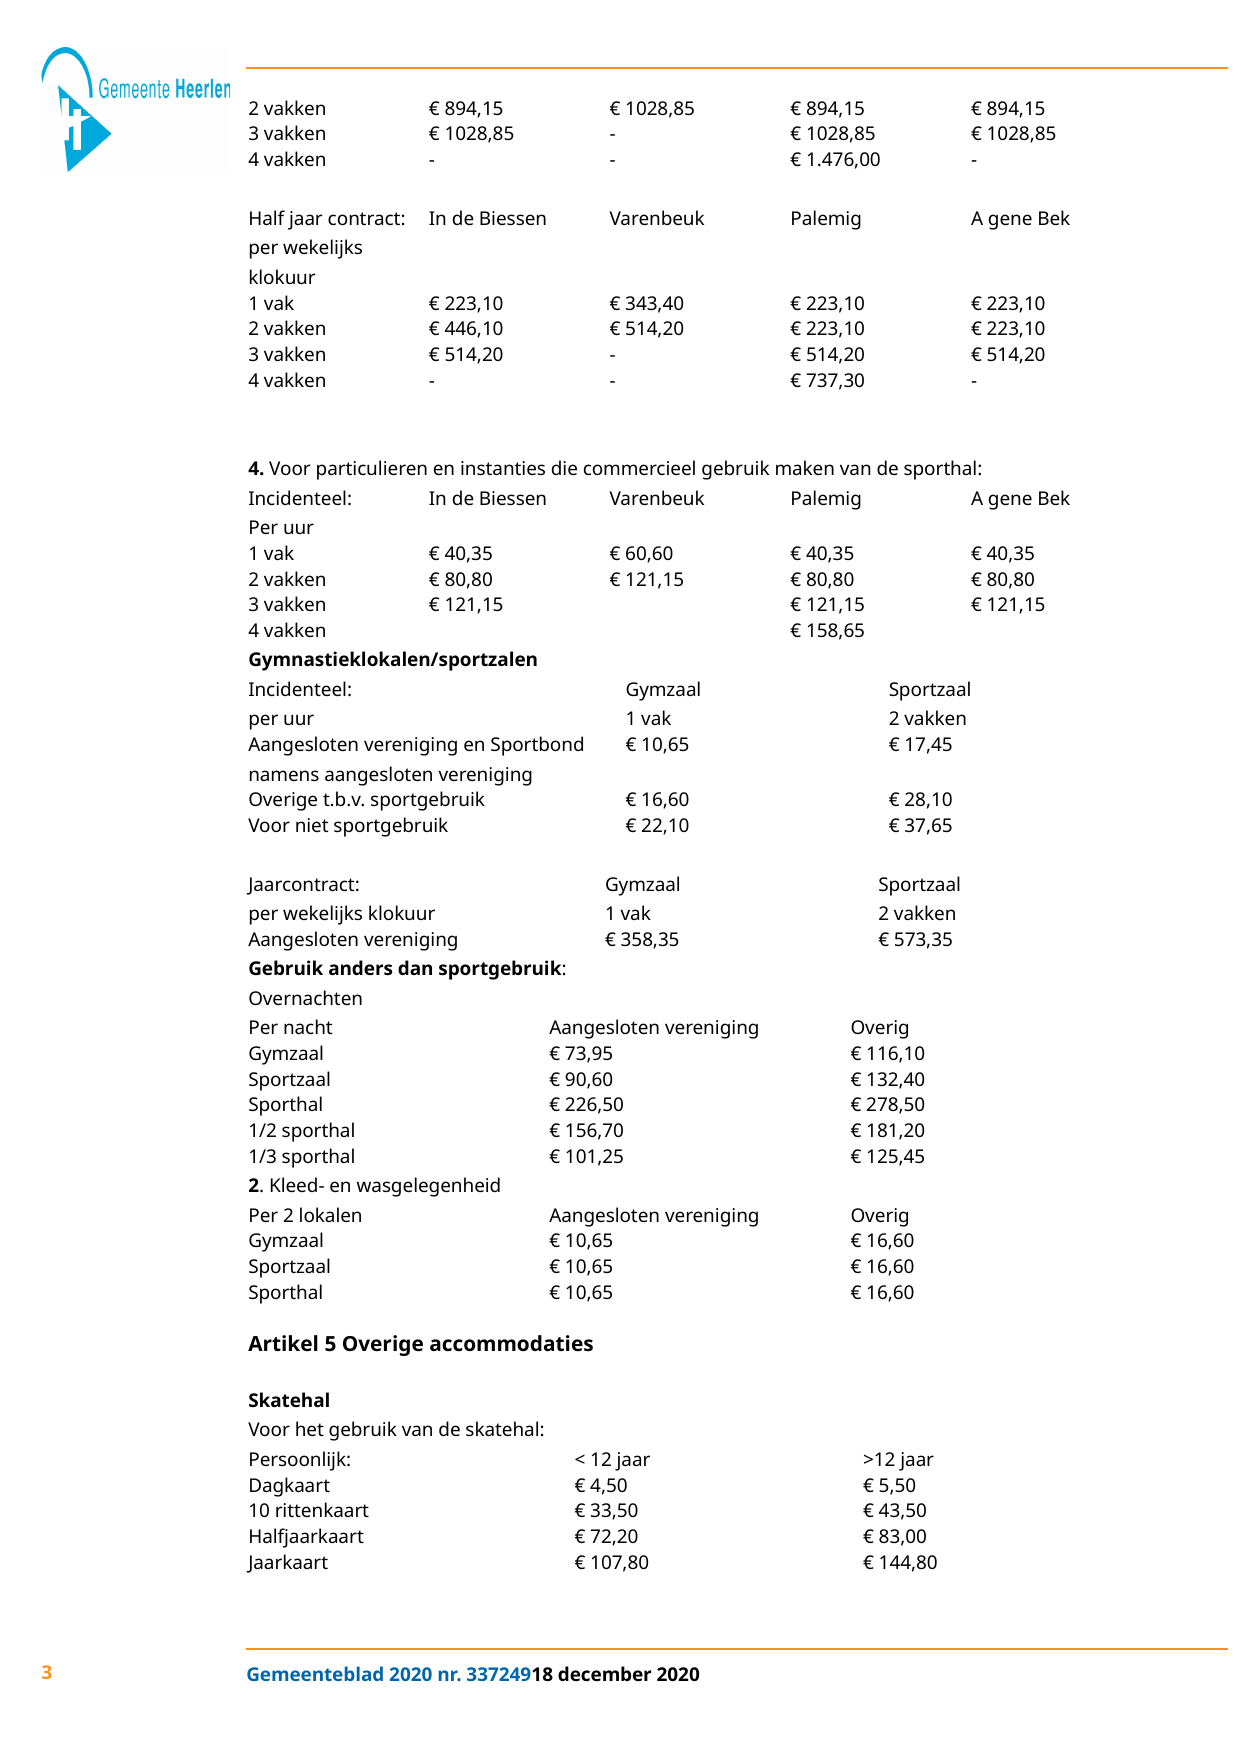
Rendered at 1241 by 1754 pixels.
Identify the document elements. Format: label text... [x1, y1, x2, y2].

table_header Aangesloten vereniging [549, 1015, 850, 1040]
table_cell € 1.476,00 [790, 146, 971, 172]
table_header Palemig [790, 205, 971, 290]
table_cell € 1028,85 [429, 121, 609, 146]
table_cell Gymzaal [248, 1040, 549, 1066]
table_cell 1/3 sporthal [248, 1143, 549, 1169]
table_cell 3 vakken [248, 121, 429, 146]
table_cell - [609, 367, 790, 393]
table_header A gene Bek [971, 205, 1152, 290]
table_cell € 43,50 [863, 1498, 1152, 1523]
table_cell € 514,20 [609, 316, 790, 341]
table_cell Sporthal [248, 1279, 549, 1305]
table_header Overig [850, 1202, 1152, 1227]
table_cell 4 vakken [248, 367, 429, 393]
table_cell € 1028,85 [609, 95, 790, 121]
table_header Varenbeuk [609, 205, 790, 290]
table_cell - [429, 367, 609, 393]
table_cell - [429, 146, 609, 172]
table_cell € 158,65 [790, 617, 971, 643]
table_cell € 5,50 [863, 1472, 1152, 1497]
table_cell 2 vakken [248, 566, 429, 592]
table_cell € 101,25 [549, 1143, 850, 1169]
table_cell € 737,30 [790, 367, 971, 393]
table_cell € 121,15 [790, 592, 971, 617]
table_cell € 72,20 [574, 1523, 863, 1549]
table_cell Sportzaal [248, 1066, 549, 1092]
table_cell € 17,45 [889, 731, 1152, 787]
table_cell € 223,10 [429, 290, 609, 316]
table_cell € 514,20 [971, 341, 1152, 367]
table_cell 2 vakken [248, 316, 429, 341]
table_cell Sportzaal [248, 1253, 549, 1279]
table_cell € 514,20 [790, 341, 971, 367]
table_cell € 4,50 [574, 1472, 863, 1497]
table_cell € 121,15 [429, 592, 609, 617]
table_cell € 90,60 [549, 1066, 850, 1092]
table_cell Jaarkaart [248, 1549, 574, 1575]
text Gymnastieklokalen/sportzalen [248, 646, 1152, 672]
table_cell € 40,35 [790, 540, 971, 566]
picture [41, 47, 231, 172]
table_cell 3 vakken [248, 592, 429, 617]
table_cell € 107,80 [574, 1549, 863, 1575]
text Overnachten [248, 985, 1152, 1011]
table_cell - [971, 367, 1152, 393]
table_cell - [971, 146, 1152, 172]
table_cell Dagkaart [248, 1472, 574, 1497]
table_cell € 80,80 [790, 566, 971, 592]
table_cell € 22,10 [625, 812, 888, 838]
table_cell - [609, 121, 790, 146]
table_cell Halfjaarkaart [248, 1523, 574, 1549]
table_cell € 223,10 [971, 316, 1152, 341]
text Skatehal [248, 1387, 1152, 1412]
table_header A gene Bek [971, 485, 1152, 540]
table_cell € 156,70 [549, 1118, 850, 1143]
table_cell [971, 617, 1152, 643]
table_cell € 223,10 [790, 316, 971, 341]
text Voor het gebruik van de skatehal: [248, 1416, 1152, 1442]
table_cell € 73,95 [549, 1040, 850, 1066]
table_cell € 894,15 [429, 95, 609, 121]
table_cell € 514,20 [429, 341, 609, 367]
table_cell 1/2 sporthal [248, 1118, 549, 1143]
table_header Gymzaal 1 vak [625, 676, 888, 731]
table_cell € 80,80 [971, 566, 1152, 592]
table_cell € 80,80 [429, 566, 609, 592]
table_cell € 40,35 [429, 540, 609, 566]
table_cell Aangesloten vereniging [248, 926, 605, 952]
table_cell Overige t.b.v. sportgebruik [248, 787, 625, 812]
table_header Incidenteel: Per uur [248, 485, 429, 540]
table_cell 1 vak [248, 290, 429, 316]
table_cell 4 vakken [248, 146, 429, 172]
picture [41, 47, 59, 70]
table_cell € 573,35 [878, 926, 1152, 952]
table_header Aangesloten vereniging [549, 1202, 850, 1227]
table_cell 4 vakken [248, 617, 429, 643]
table_header Varenbeuk [609, 485, 790, 540]
table_cell € 181,20 [850, 1118, 1152, 1143]
table_header Per 2 lokalen [248, 1202, 549, 1227]
table_cell € 1028,85 [971, 121, 1152, 146]
table_cell [609, 617, 790, 643]
table_cell € 60,60 [609, 540, 790, 566]
table_cell € 10,65 [549, 1279, 850, 1305]
table_cell € 33,50 [574, 1498, 863, 1523]
table_header In de Biessen [429, 485, 609, 540]
table_header Half jaar contract: per wekelijks klokuur [248, 205, 429, 290]
table_header In de Biessen [429, 205, 609, 290]
table_header Sportzaal 2 vakken [878, 871, 1152, 926]
text Artikel 5 Overige accommodaties [248, 1329, 1152, 1357]
table_cell € 894,15 [971, 95, 1152, 121]
table_cell € 223,10 [790, 290, 971, 316]
table_cell € 16,60 [625, 787, 888, 812]
text Gebruik anders dan sportgebruik: [248, 955, 1152, 981]
table_cell [429, 617, 609, 643]
table_cell € 894,15 [790, 95, 971, 121]
table_header Persoonlijk: [248, 1446, 574, 1472]
table_cell [609, 592, 790, 617]
table_cell € 28,10 [889, 787, 1152, 812]
table_cell Sporthal [248, 1092, 549, 1117]
table_cell € 278,50 [850, 1092, 1152, 1117]
table_cell € 16,60 [850, 1228, 1152, 1253]
table_cell € 10,65 [625, 731, 888, 787]
table_cell € 446,10 [429, 316, 609, 341]
table_cell Gymzaal [248, 1228, 549, 1253]
table_header Palemig [790, 485, 971, 540]
table_cell € 16,60 [850, 1279, 1152, 1305]
table_cell 1 vak [248, 540, 429, 566]
table_cell € 144,80 [863, 1549, 1152, 1575]
table_cell € 125,45 [850, 1143, 1152, 1169]
table_cell € 10,65 [549, 1228, 850, 1253]
table_header Gymzaal 1 vak [605, 871, 878, 926]
table_cell € 16,60 [850, 1253, 1152, 1279]
table_header Per nacht [248, 1015, 549, 1040]
table_cell 2 vakken [248, 95, 429, 121]
table_cell € 223,10 [971, 290, 1152, 316]
table_cell Voor niet sportgebruik [248, 812, 625, 838]
table_cell Aangesloten vereniging en Sportbond namens aangesloten vereniging [248, 731, 625, 787]
text 4. Voor particulieren en instanties die commercieel gebruik maken van de sporthal: [248, 455, 1152, 481]
table_cell € 83,00 [863, 1523, 1152, 1549]
table_cell 3 vakken [248, 341, 429, 367]
table_cell € 343,40 [609, 290, 790, 316]
table_header Overig [850, 1015, 1152, 1040]
table_cell - [609, 146, 790, 172]
table_cell € 121,15 [971, 592, 1152, 617]
table_cell € 10,65 [549, 1253, 850, 1279]
table_header Jaarcontract: per wekelijks klokuur [248, 871, 605, 926]
table_header >12 jaar [863, 1446, 1152, 1472]
table_cell € 121,15 [609, 566, 790, 592]
table_cell 10 rittenkaart [248, 1498, 574, 1523]
table_cell € 226,50 [549, 1092, 850, 1117]
table_header < 12 jaar [574, 1446, 863, 1472]
table_cell € 116,10 [850, 1040, 1152, 1066]
table_cell € 1028,85 [790, 121, 971, 146]
table_cell - [609, 341, 790, 367]
table_cell € 132,40 [850, 1066, 1152, 1092]
table_cell € 37,65 [889, 812, 1152, 838]
table_header Sportzaal 2 vakken [889, 676, 1152, 731]
table_cell € 358,35 [605, 926, 878, 952]
table_header Incidenteel: per uur [248, 676, 625, 731]
table_cell € 40,35 [971, 540, 1152, 566]
text 2. Kleed- en wasgelegenheid [248, 1172, 1152, 1198]
